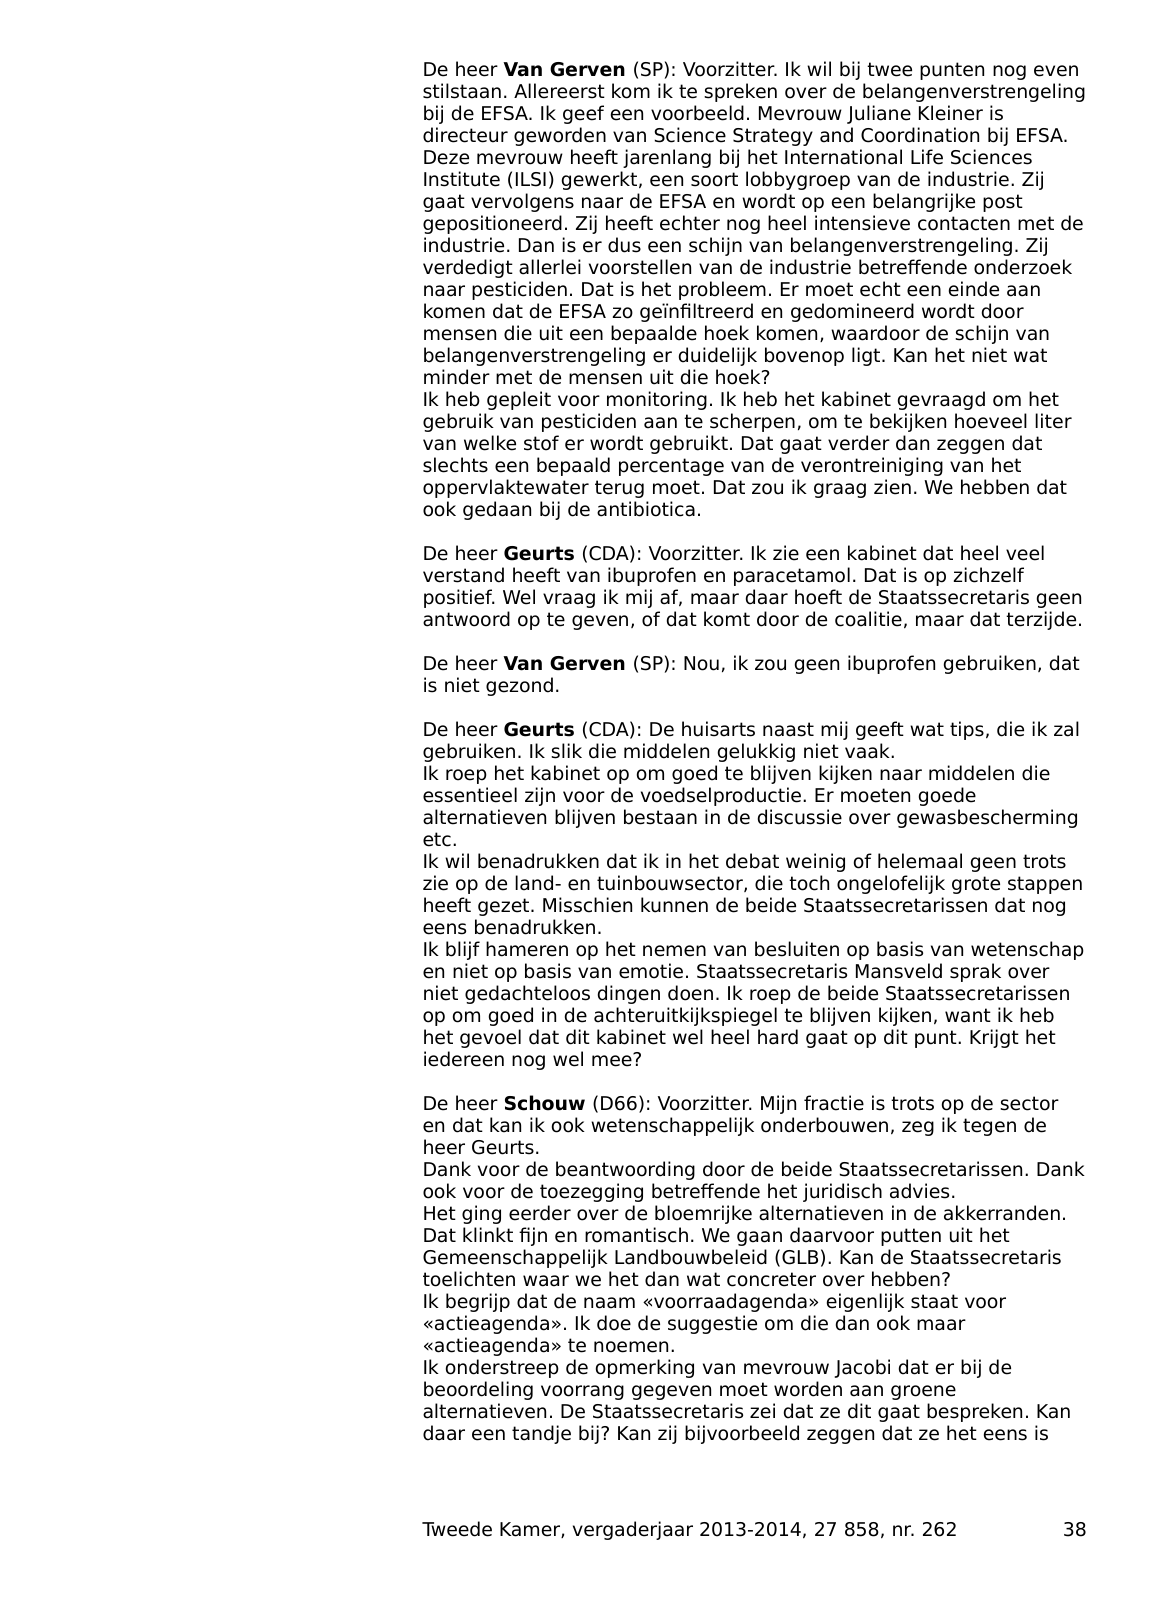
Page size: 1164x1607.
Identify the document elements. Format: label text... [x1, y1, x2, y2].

text De heer Van Gerven (SP): Voorzitter. Ik wil bij twee punten nog even stilstaan. Allereerst kom ik te spreken over de belangenverstrengeling bij de EFSA. Ik geef een voorbeeld. Mevrouw Juliane Kleiner is directeur geworden van Science Strategy and Coordination bij EFSA. Deze mevrouw heeft jarenlang bij het International Life Sciences Institute (ILSI) gewerkt, een soort lobbygroep van de industrie. Zij gaat vervolgens naar de EFSA en wordt op een belangrijke post gepositioneerd. Zij heeft echter nog heel intensieve contacten met de industrie. Dan is er dus een schijn van belangenverstrengeling. Zij verdedigt allerlei voorstellen van de industrie betreffende onderzoek naar pesticiden. Dat is het probleem. Er moet echt een einde aan komen dat de EFSA zo geïnfiltreerd en gedomineerd wordt door mensen die uit een bepaalde hoek komen, waardoor de schijn van belangenverstrengeling er duidelijk bovenop ligt. Kan het niet wat minder met de mensen uit die hoek? [422, 59, 1087, 389]
text De heer Schouw (D66): Voorzitter. Mijn fractie is trots op de sector en dat kan ik ook wetenschappelijk onderbouwen, zeg ik tegen de heer Geurts. [422, 1093, 1087, 1159]
text Het ging eerder over de bloemrijke alternatieven in de akkerranden. Dat klinkt fijn en romantisch. We gaan daarvoor putten uit het Gemeenschappelijk Landbouwbeleid (GLB). Kan de Staatssecretaris toelichten waar we het dan wat concreter over hebben? [422, 1203, 1087, 1291]
text De heer Geurts (CDA): Voorzitter. Ik zie een kabinet dat heel veel verstand heeft van ibuprofen en paracetamol. Dat is op zichzelf positief. Wel vraag ik mij af, maar daar hoeft de Staatssecretaris geen antwoord op te geven, of dat komt door de coalitie, maar dat terzijde. [422, 543, 1087, 631]
text Ik wil benadrukken dat ik in het debat weinig of helemaal geen trots zie op de land- en tuinbouwsector, die toch ongelofelijk grote stappen heeft gezet. Misschien kunnen de beide Staatssecretarissen dat nog eens benadrukken. [422, 851, 1087, 939]
text Ik blijf hameren op het nemen van besluiten op basis van wetenschap en niet op basis van emotie. Staatssecretaris Mansveld sprak over niet gedachteloos dingen doen. Ik roep de beide Staatssecretarissen op om goed in de achteruitkijkspiegel te blijven kijken, want ik heb het gevoel dat dit kabinet wel heel hard gaat op dit punt. Krijgt het iedereen nog wel mee? [422, 939, 1087, 1071]
text Ik begrijp dat de naam «voorraadagenda» eigenlijk staat voor «actieagenda». Ik doe de suggestie om die dan ook maar «actieagenda» te noemen. [422, 1291, 1087, 1357]
text Ik roep het kabinet op om goed te blijven kijken naar middelen die essentieel zijn voor de voedselproductie. Er moeten goede alternatieven blijven bestaan in de discussie over gewasbescherming etc. [422, 763, 1087, 851]
text Dank voor de beantwoording door de beide Staatssecretarissen. Dank ook voor de toezegging betreffende het juridisch advies. [422, 1159, 1087, 1203]
text De heer Van Gerven (SP): Nou, ik zou geen ibuprofen gebruiken, dat is niet gezond. [422, 653, 1087, 697]
text De heer Geurts (CDA): De huisarts naast mij geeft wat tips, die ik zal gebruiken. Ik slik die middelen gelukkig niet vaak. [422, 719, 1087, 763]
text Ik onderstreep de opmerking van mevrouw Jacobi dat er bij de beoordeling voorrang gegeven moet worden aan groene alternatieven. De Staatssecretaris zei dat ze dit gaat bespreken. Kan daar een tandje bij? Kan zij bijvoorbeeld zeggen dat ze het eens is [422, 1357, 1087, 1444]
text Ik heb gepleit voor monitoring. Ik heb het kabinet gevraagd om het gebruik van pesticiden aan te scherpen, om te bekijken hoeveel liter van welke stof er wordt gebruikt. Dat gaat verder dan zeggen dat slechts een bepaald percentage van de verontreiniging van het oppervlaktewater terug moet. Dat zou ik graag zien. We hebben dat ook gedaan bij de antibiotica. [422, 389, 1087, 521]
